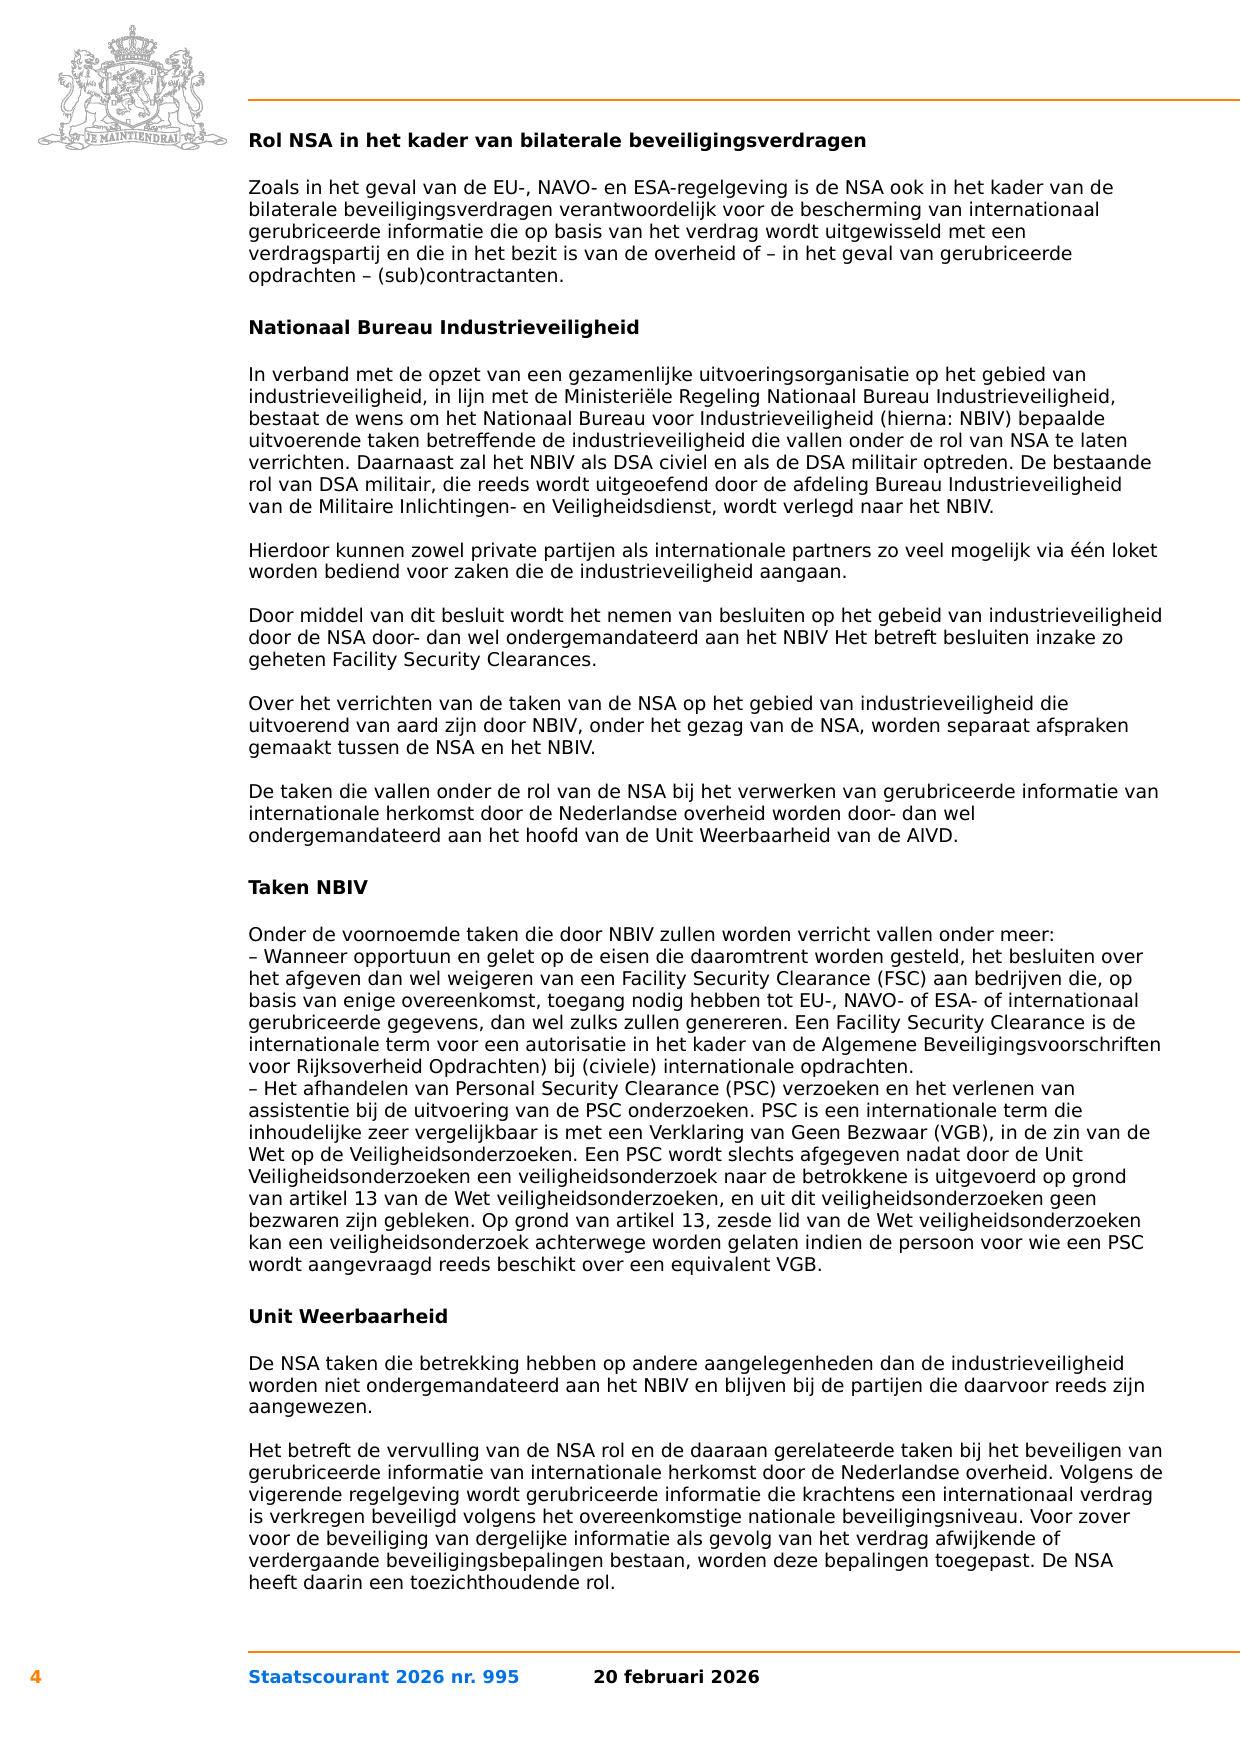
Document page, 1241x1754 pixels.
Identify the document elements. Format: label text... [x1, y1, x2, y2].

text Door middel van dit besluit wordt het nemen van besluiten op het gebeid van industrieveiligheid door de NSA door- dan wel ondergemandateerd aan het NBIV Het betreft besluiten inzake zo geheten Facility Security Clearances. [248, 605, 1163, 671]
text Hierdoor kunnen zowel private partijen als internationale partners zo veel mogelijk via één loket worden bediend voor zaken die de industrieveiligheid aangaan. [248, 539, 1163, 583]
subtitle Nationaal Bureau Industrieveiligheid [248, 317, 1163, 339]
picture [38, 25, 227, 150]
text – Wanneer opportuun en gelet op de eisen die daaromtrent worden gesteld, het besluiten over het afgeven dan wel weigeren van een Facility Security Clearance (FSC) aan bedrijven die, op basis van enige overeenkomst, toegang nodig hebben tot EU-, NAVO- of ESA- of internationaal gerubriceerde gegevens, dan wel zulks zullen genereren. Een Facility Security Clearance is de internationale term voor een autorisatie in het kader van de Algemene Beveiligingsvoorschriften voor Rijksoverheid Opdrachten) bij (civiele) internationale opdrachten. [248, 946, 1163, 1078]
text Over het verrichten van de taken van de NSA op het gebied van industrieveiligheid die uitvoerend van aard zijn door NBIV, onder het gezag van de NSA, worden separaat afspraken gemaakt tussen de NSA en het NBIV. [248, 693, 1163, 759]
text De NSA taken die betrekking hebben op andere aangelegenheden dan de industrieveiligheid worden niet ondergemandateerd aan het NBIV en blijven bij de partijen die daarvoor reeds zijn aangewezen. [248, 1352, 1163, 1418]
subtitle Taken NBIV [248, 877, 1163, 899]
text Onder de voornoemde taken die door NBIV zullen worden verricht vallen onder meer: [248, 924, 1163, 946]
subtitle Unit Weerbaarheid [248, 1306, 1163, 1327]
text – Het afhandelen van Personal Security Clearance (PSC) verzoeken en het verlenen van assistentie bij de uitvoering van de PSC onderzoeken. PSC is een internationale term die inhoudelijke zeer vergelijkbaar is met een Verklaring van Geen Bezwaar (VGB), in de zin van de Wet op de Veiligheidsonderzoeken. Een PSC wordt slechts afgegeven nadat door de Unit Veiligheidsonderzoeken een veiligheidsonderzoek naar de betrokkene is uitgevoerd op grond van artikel 13 van de Wet veiligheidsonderzoeken, en uit dit veiligheidsonderzoeken geen bezwaren zijn gebleken. Op grond van artikel 13, zesde lid van de Wet veiligheidsonderzoeken kan een veiligheidsonderzoek achterwege worden gelaten indien de persoon voor wie een PSC wordt aangevraagd reeds beschikt over een equivalent VGB. [248, 1078, 1163, 1276]
subtitle Rol NSA in het kader van bilaterale beveiligingsverdragen [248, 130, 1163, 152]
text Zoals in het geval van de EU-, NAVO- en ESA-regelgeving is de NSA ook in het kader van de bilaterale beveiligingsverdragen verantwoordelijk voor de bescherming van internationaal gerubriceerde informatie die op basis van het verdrag wordt uitgewisseld met een verdragspartij en die in het bezit is van de overheid of – in het geval van gerubriceerde opdrachten – (sub)contractanten. [248, 177, 1163, 287]
text De taken die vallen onder de rol van de NSA bij het verwerken van gerubriceerde informatie van internationale herkomst door de Nederlandse overheid worden door- dan wel ondergemandateerd aan het hoofd van de Unit Weerbaarheid van de AIVD. [248, 781, 1163, 847]
text Het betreft de vervulling van de NSA rol en de daaraan gerelateerde taken bij het beveiligen van gerubriceerde informatie van internationale herkomst door de Nederlandse overheid. Volgens de vigerende regelgeving wordt gerubriceerde informatie die krachtens een internationaal verdrag is verkregen beveiligd volgens het overeenkomstige nationale beveiligingsniveau. Voor zover voor de beveiliging van dergelijke informatie als gevolg van het verdrag afwijkende of verdergaande beveiligingsbepalingen bestaan, worden deze bepalingen toegepast. De NSA heeft daarin een toezichthoudende rol. [248, 1440, 1163, 1594]
text In verband met de opzet van een gezamenlijke uitvoeringsorganisatie op het gebied van industrieveiligheid, in lijn met de Ministeriële Regeling Nationaal Bureau Industrieveiligheid, bestaat de wens om het Nationaal Bureau voor Industrieveiligheid (hierna: NBIV) bepaalde uitvoerende taken betreffende de industrieveiligheid die vallen onder de rol van NSA te laten verrichten. Daarnaast zal het NBIV als DSA civiel en als de DSA militair optreden. De bestaande rol van DSA militair, die reeds wordt uitgeoefend door de afdeling Bureau Industrieveiligheid van de Militaire Inlichtingen- en Veiligheidsdienst, wordt verlegd naar het NBIV. [248, 364, 1163, 518]
